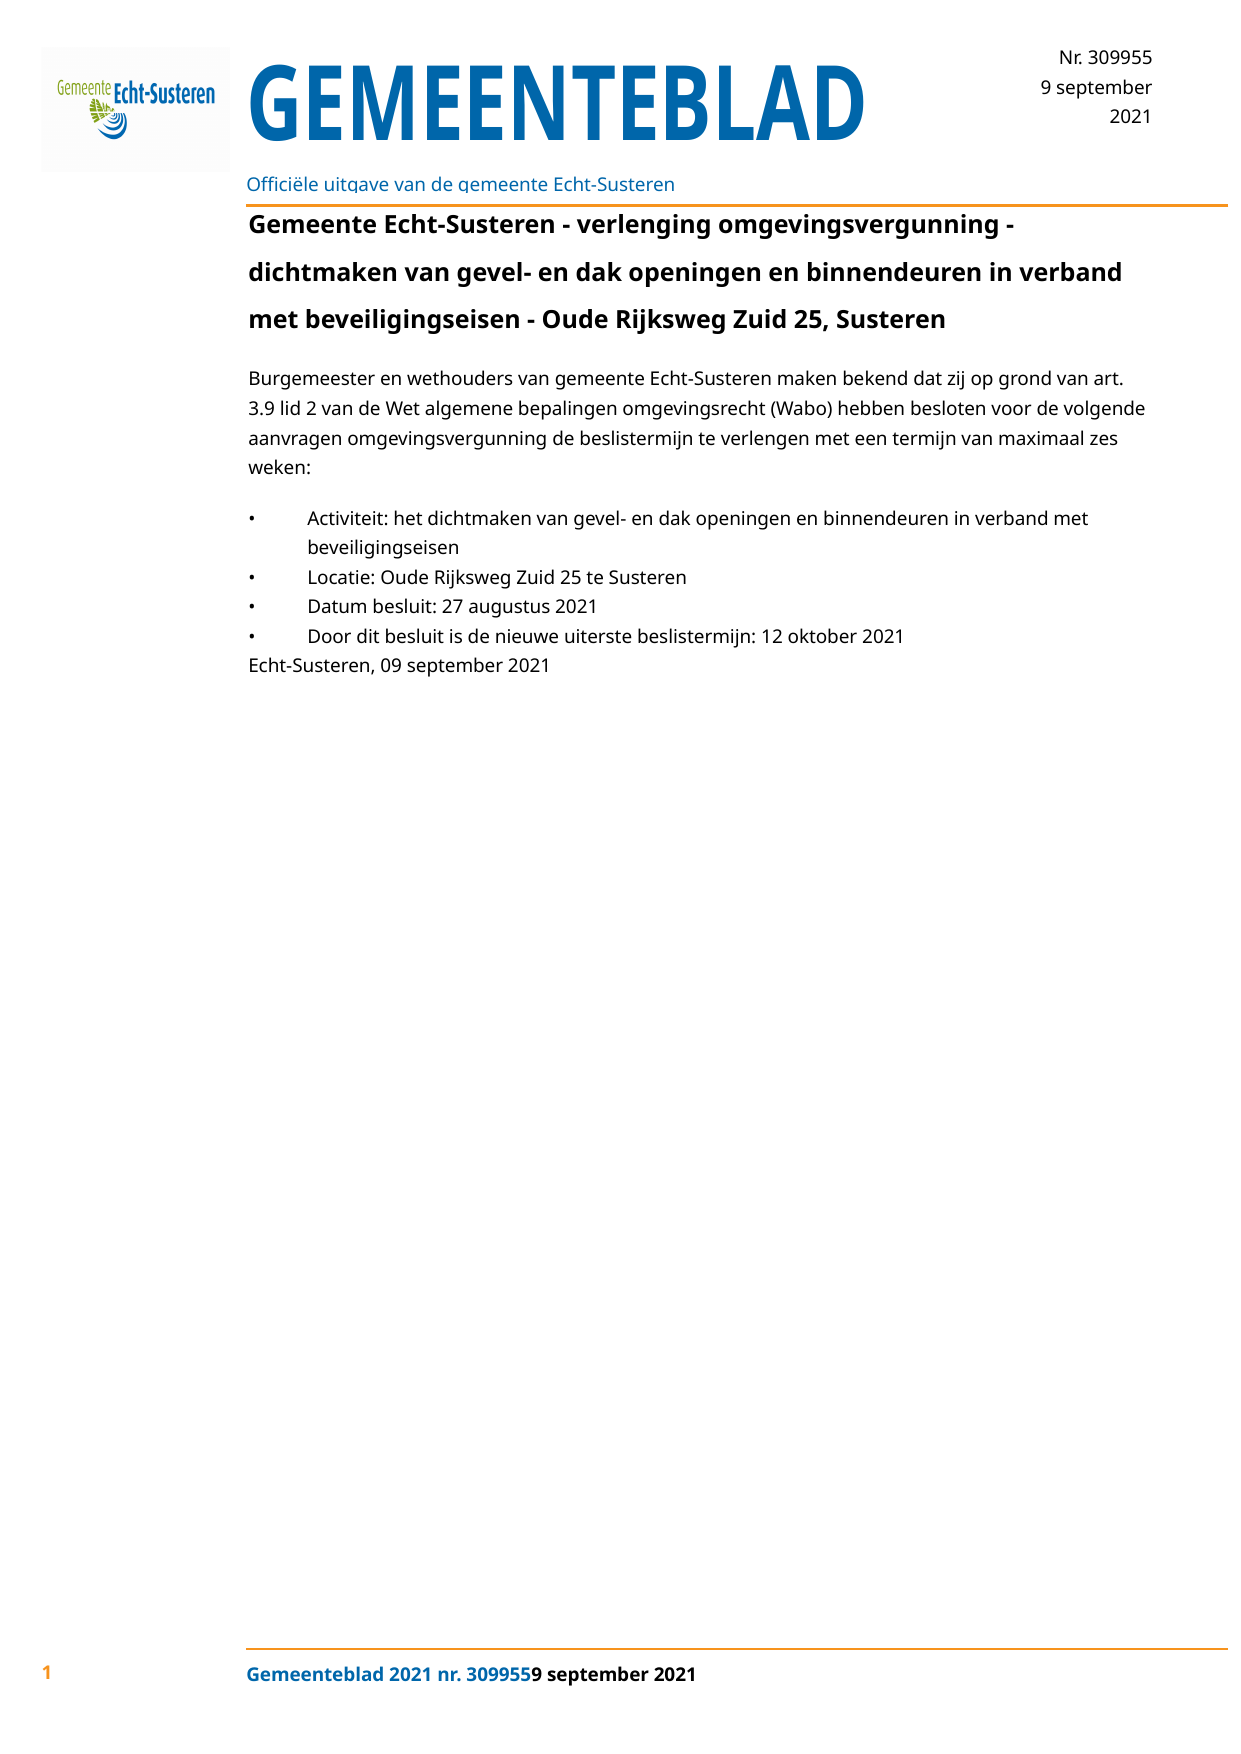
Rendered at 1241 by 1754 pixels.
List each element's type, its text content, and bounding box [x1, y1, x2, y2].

list Locatie: Oude Rijksweg Zuid 25 te Susteren [248, 564, 1152, 589]
text Burgemeester en wethouders van gemeente Echt-Susteren maken bekend dat zij op grond van art. 3.9 lid 2 van de Wet algemene bepalingen omgevingsrecht (Wabo) hebben besloten voor de volgende aanvragen omgevingsvergunning de beslistermijn te verlengen met een termijn van maximaal zes weken: [248, 366, 1152, 480]
list Activiteit: het dichtmaken van gevel- en dak openingen en binnendeuren in verband met beveiligingseisen [248, 505, 1152, 560]
text Gemeente Echt-Susteren - verlenging omgevingsvergunning - dichtmaken van gevel- en dak openingen en binnendeuren in verband met beveiligingseisen - Oude Rijksweg Zuid 25, Susteren [248, 207, 1152, 336]
picture [41, 47, 231, 172]
text Echt-Susteren, 09 september 2021 [248, 653, 1152, 678]
list Door dit besluit is de nieuwe uiterste beslistermijn: 12 oktober 2021 [248, 623, 1152, 649]
list Datum besluit: 27 augustus 2021 [248, 593, 1152, 619]
